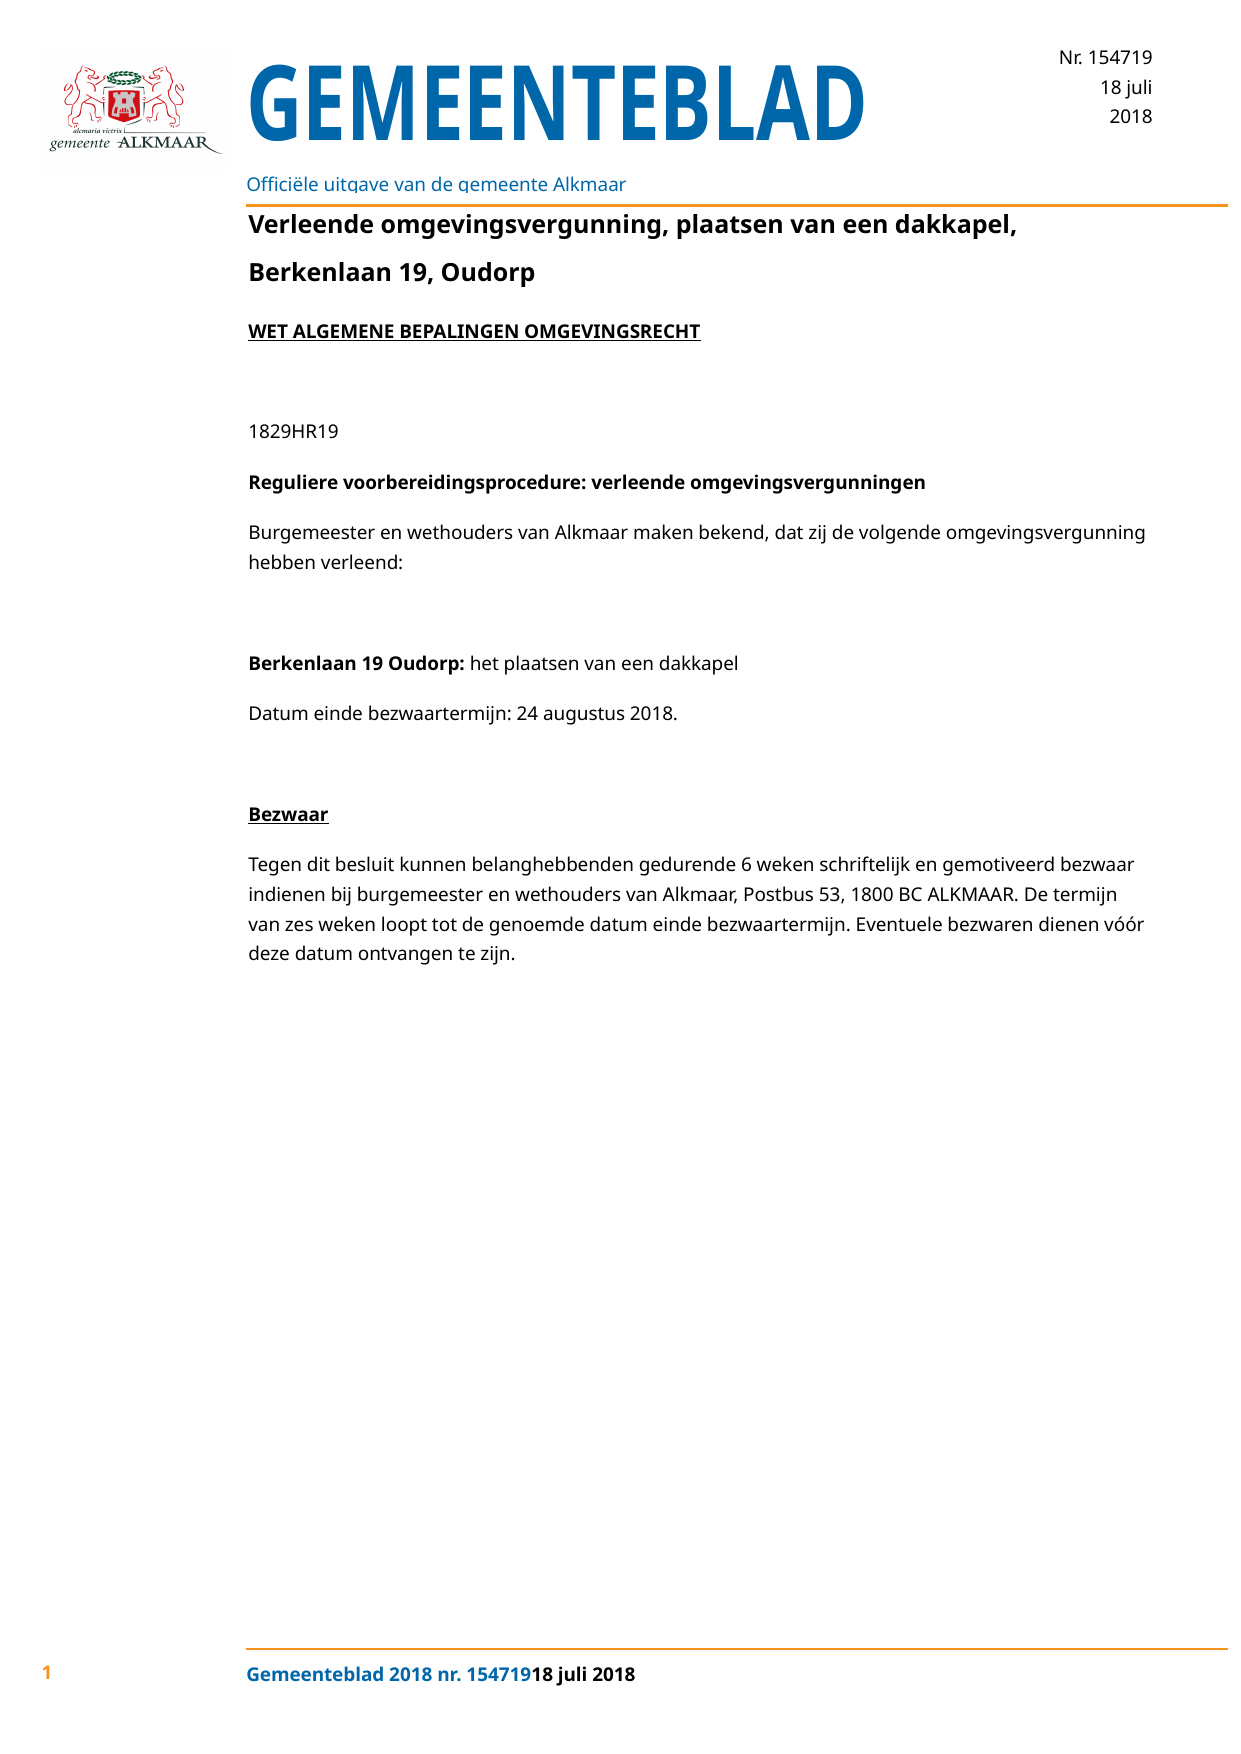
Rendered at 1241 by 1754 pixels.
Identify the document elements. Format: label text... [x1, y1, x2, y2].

text 1829HR19 [248, 419, 1152, 444]
picture [41, 47, 231, 172]
text Burgemeester en wethouders van Alkmaar maken bekend, dat zij de volgende omgevingsvergunning hebben verleend: [248, 519, 1152, 575]
text WET ALGEMENE BEPALINGEN OMGEVINGSRECHT [248, 318, 1152, 344]
text Berkenlaan 19 Oudorp: het plaatsen van een dakkapel [248, 650, 1152, 676]
text Tegen dit besluit kunnen belanghebbenden gedurende 6 weken schriftelijk en gemotiveerd bezwaar indienen bij burgemeester en wethouders van Alkmaar, Postbus 53, 1800 BC ALKMAAR. De termijn van zes weken loopt tot de genoemde datum einde bezwaartermijn. Eventuele bezwaren dienen vóór deze datum ontvangen te zijn. [248, 852, 1152, 966]
text Reguliere voorbereidingsprocedure: verleende omgevingsvergunningen [248, 469, 1152, 495]
text Verleende omgevingsvergunning, plaatsen van een dakkapel, Berkenlaan 19, Oudorp [248, 207, 1152, 288]
text Datum einde bezwaartermijn: 24 augustus 2018. [248, 700, 1152, 726]
text Bezwaar [248, 801, 1152, 827]
